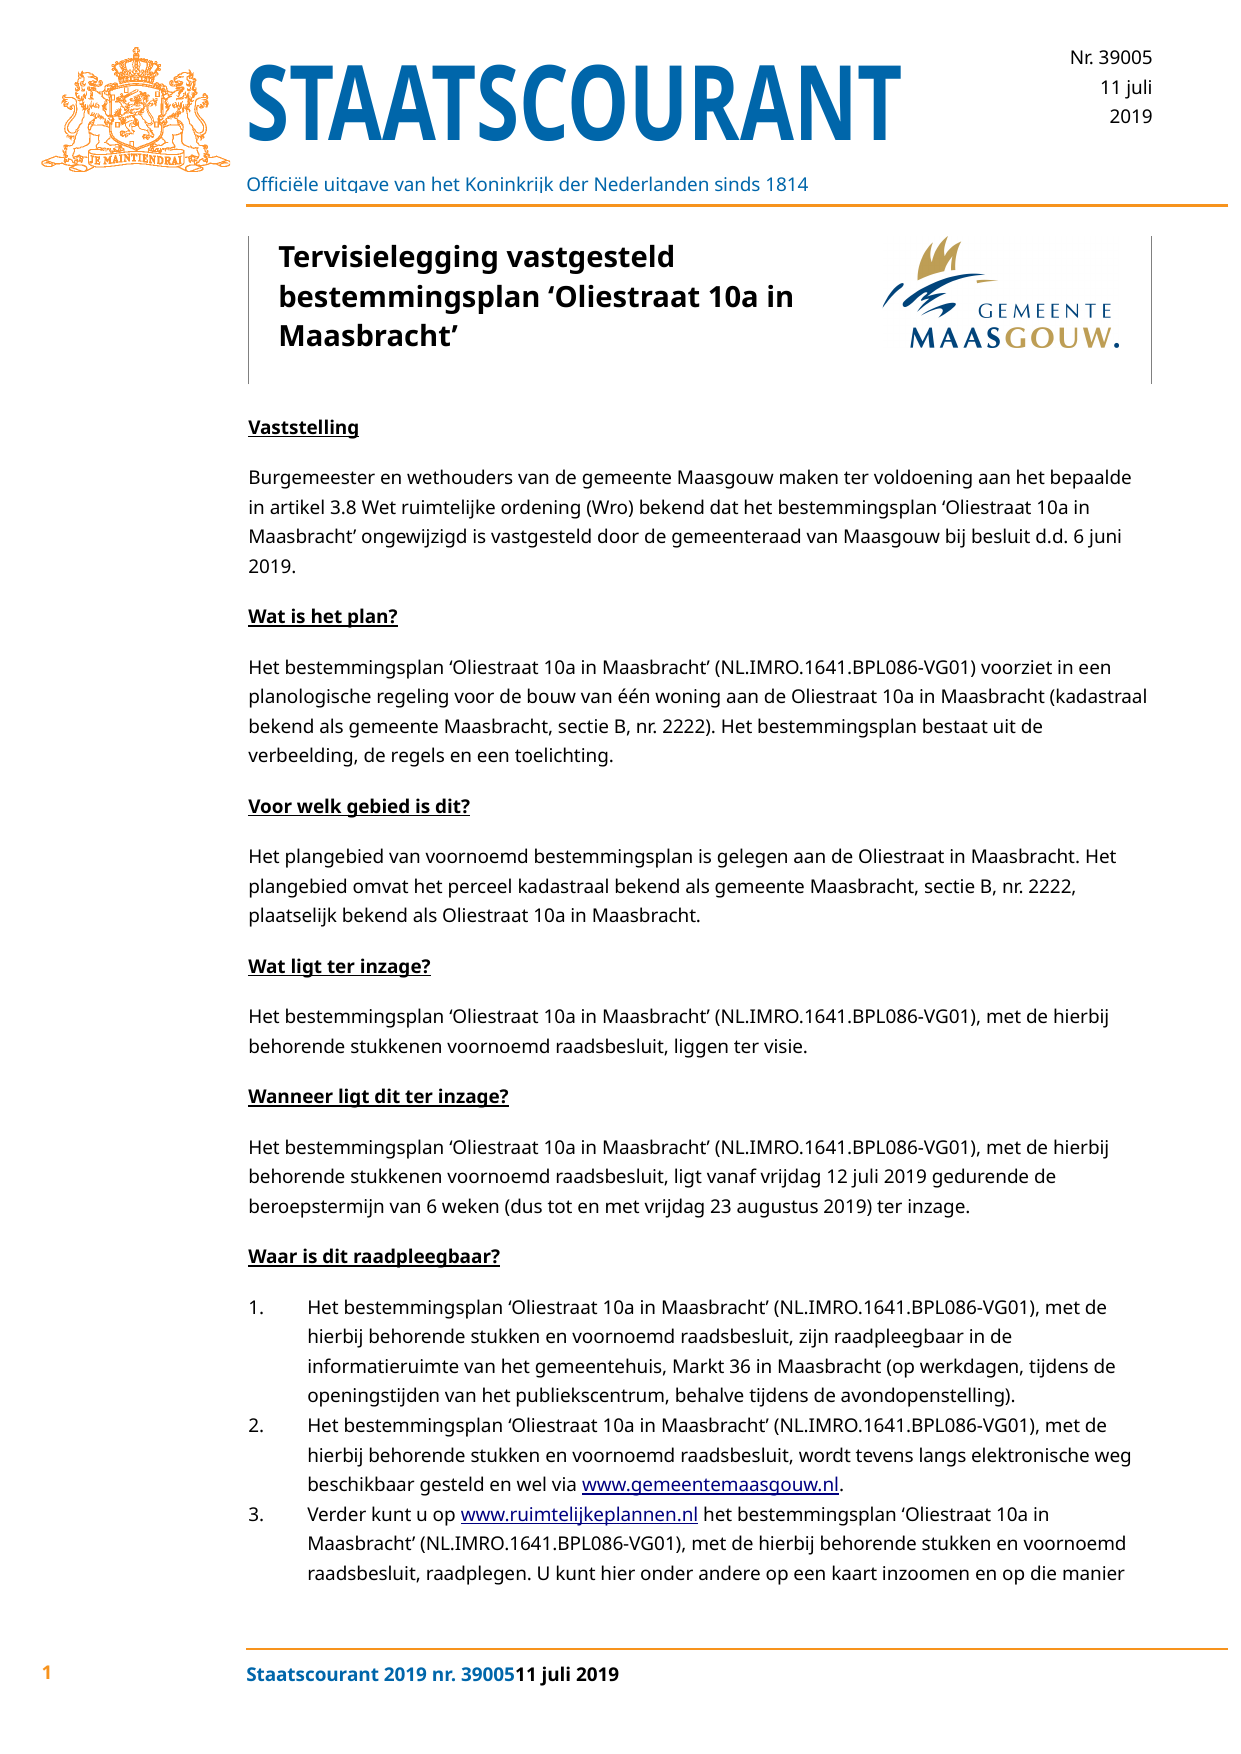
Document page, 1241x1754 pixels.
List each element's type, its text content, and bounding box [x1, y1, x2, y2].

table_header [850, 236, 1151, 384]
text Het plangebied van voornoemd bestemmingsplan is gelegen aan de Oliestraat in Maasbracht. Het plangebied omvat het perceel kadastraal bekend als gemeente Maasbracht, sectie B, nr. 2222, plaatselijk bekend als Oliestraat 10a in Maasbracht. [248, 843, 1152, 928]
table_header Tervisielegging vastgesteld bestemmingsplan ‘Oliestraat 10a in Maasbracht’ [249, 236, 850, 384]
text Waar is dit raadpleegbaar? [248, 1243, 1152, 1269]
text Voor welk gebied is dit? [248, 793, 1152, 819]
text Het bestemmingsplan ‘Oliestraat 10a in Maasbracht’ (NL.IMRO.1641.BPL086-VG01), met de hierbij behorende stukkenen voornoemd raadsbesluit, ligt vanaf vrijdag 12 juli 2019 gedurende de beroepstermijn van 6 weken (dus tot en met vrijdag 23 augustus 2019) ter inzage. [248, 1134, 1152, 1219]
text Vaststelling [248, 414, 1152, 440]
text Het bestemmingsplan ‘Oliestraat 10a in Maasbracht’ (NL.IMRO.1641.BPL086-VG01), met de hierbij behorende stukkenen voornoemd raadsbesluit, liggen ter visie. [248, 1003, 1152, 1059]
picture [41, 47, 231, 172]
list Verder kunt u op www.ruimtelijkeplannen.nl het bestemmingsplan ‘Oliestraat 10a in Maasbracht’ (NL.IMRO.1641.BPL086-VG01), met de hierbij behorende stukken en voornoemd raadsbesluit, raadplegen. U kunt hier onder andere op een kaart inzoomen en op die manier [248, 1501, 1152, 1586]
text Het bestemmingsplan ‘Oliestraat 10a in Maasbracht’ (NL.IMRO.1641.BPL086-VG01) voorziet in een planologische regeling voor de bouw van één woning aan de Oliestraat 10a in Maasbracht (kadastraal bekend als gemeente Maasbracht, sectie B, nr. 2222). Het bestemmingsplan bestaat uit de verbeelding, de regels en een toelichting. [248, 654, 1152, 768]
text Wat ligt ter inzage? [248, 953, 1152, 979]
list Het bestemmingsplan ‘Oliestraat 10a in Maasbracht’ (NL.IMRO.1641.BPL086-VG01), met de hierbij behorende stukken en voornoemd raadsbesluit, zijn raadpleegbaar in de informatieruimte van het gemeentehuis, Markt 36 in Maasbracht (op werkdagen, tijdens de openingstijden van het publiekscentrum, behalve tijdens de avondopenstelling). [248, 1294, 1152, 1408]
text Burgemeester en wethouders van de gemeente Maasgouw maken ter voldoening aan het bepaalde in artikel 3.8 Wet ruimtelijke ordening (Wro) bekend dat het bestemmingsplan ‘Oliestraat 10a in Maasbracht’ ongewijzigd is vastgesteld door de gemeenteraad van Maasgouw bij besluit d.d. 6 juni 2019. [248, 464, 1152, 579]
picture [882, 236, 1119, 348]
text Wat is het plan? [248, 603, 1152, 629]
text Wanneer ligt dit ter inzage? [248, 1083, 1152, 1109]
list Het bestemmingsplan ‘Oliestraat 10a in Maasbracht’ (NL.IMRO.1641.BPL086-VG01), met de hierbij behorende stukken en voornoemd raadsbesluit, wordt tevens langs elektronische weg beschikbaar gesteld en wel via www.gemeentemaasgouw.nl. [248, 1412, 1152, 1497]
